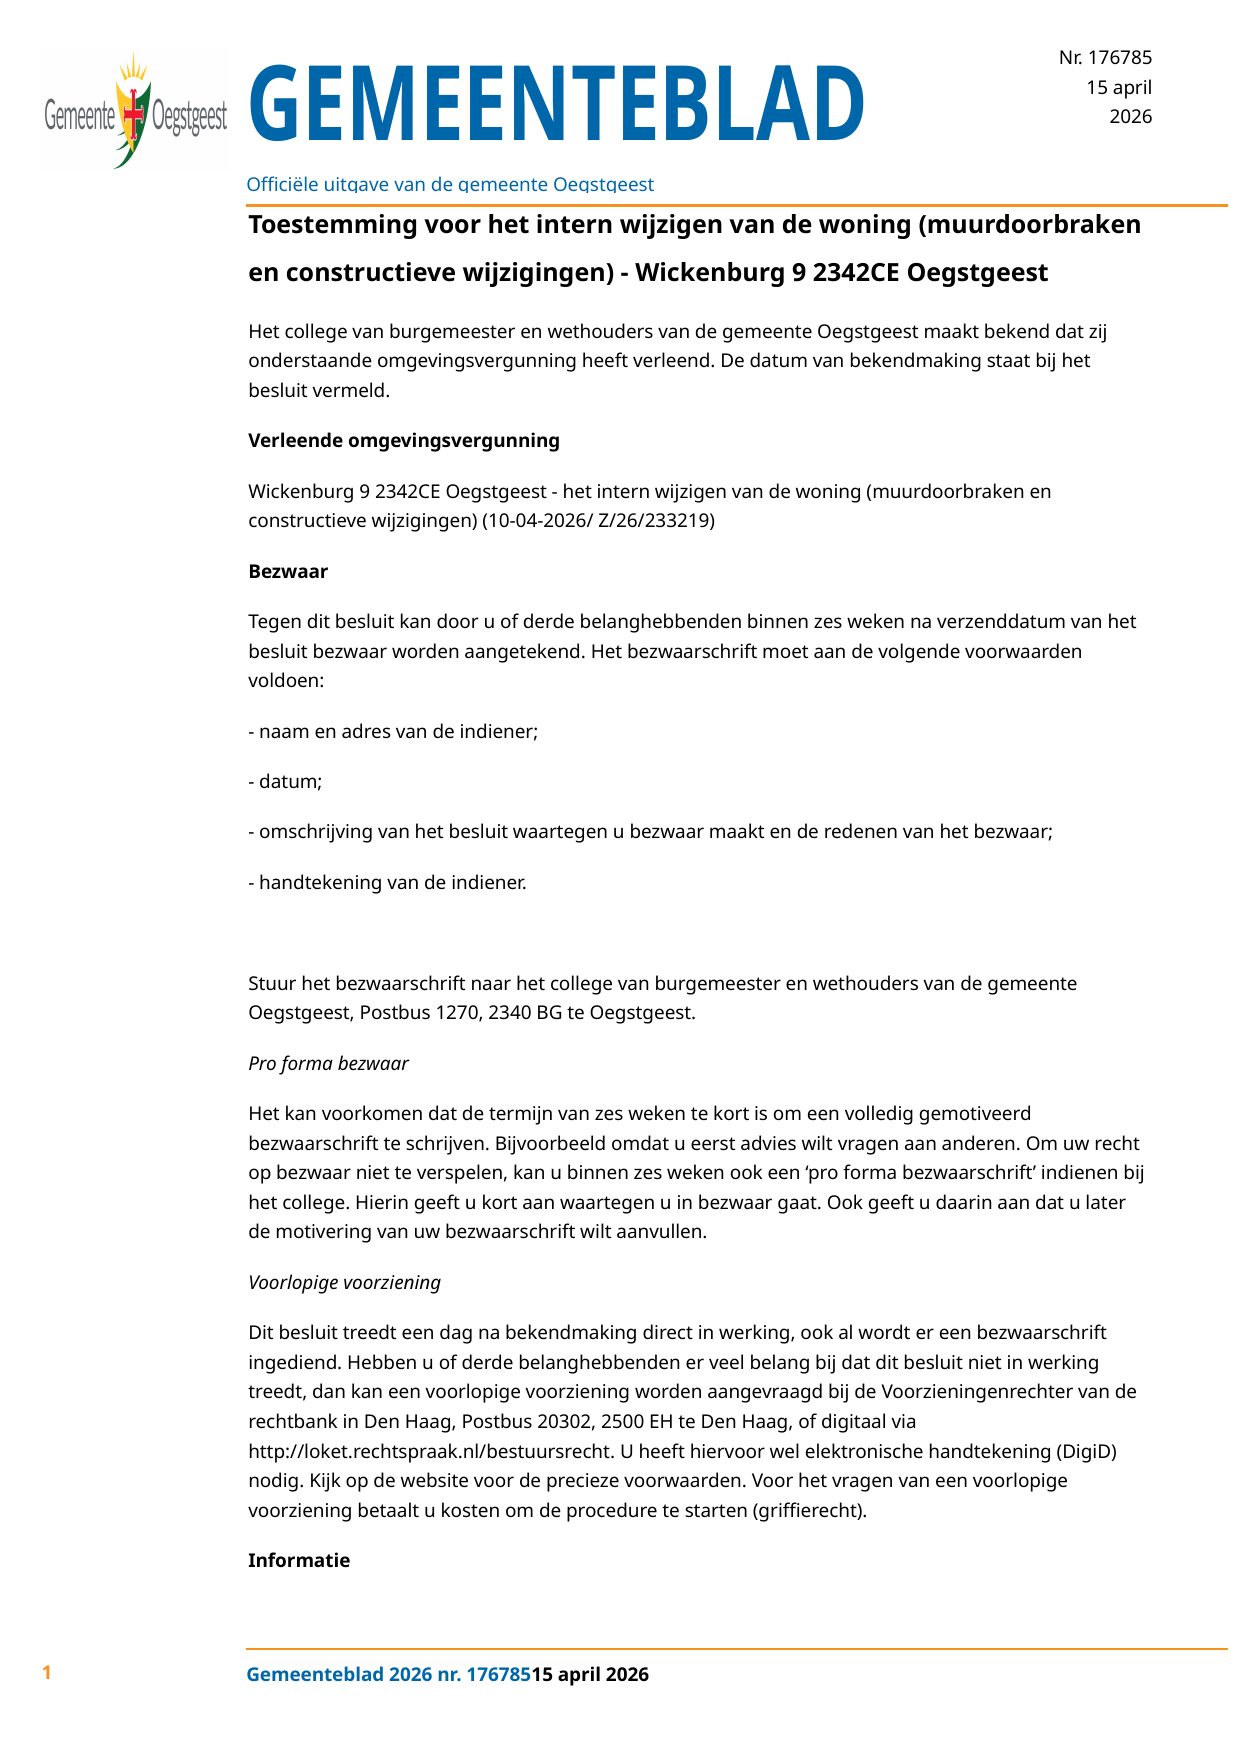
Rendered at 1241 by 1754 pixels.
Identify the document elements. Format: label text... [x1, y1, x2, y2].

picture [41, 47, 231, 172]
text - omschrijving van het besluit waartegen u bezwaar maakt en de redenen van het bezwaar; [248, 819, 1152, 844]
text - datum; [248, 768, 1152, 794]
text Tegen dit besluit kan door u of derde belanghebbenden binnen zes weken na verzenddatum van het besluit bezwaar worden aangetekend. Het bezwaarschrift moet aan de volgende voorwaarden voldoen: [248, 608, 1152, 693]
text Informatie [248, 1547, 1152, 1573]
text Bezwaar [248, 558, 1152, 584]
text Het kan voorkomen dat de termijn van zes weken te kort is om een volledig gemotiveerd bezwaarschrift te schrijven. Bijvoorbeeld omdat u eerst advies wilt vragen aan anderen. Om uw recht op bezwaar niet te verspelen, kan u binnen zes weken ook een ‘pro forma bezwaarschrift’ indienen bij het college. Hierin geeft u kort aan waartegen u in bezwaar gaat. Ook geeft u daarin aan dat u later de motivering van uw bezwaarschrift wilt aanvullen. [248, 1100, 1152, 1244]
text Stuur het bezwaarschrift naar het college van burgemeester en wethouders van de gemeente Oegstgeest, Postbus 1270, 2340 BG te Oegstgeest. [248, 970, 1152, 1025]
text Voorlopige voorziening [248, 1269, 1152, 1295]
text - naam en adres van de indiener; [248, 718, 1152, 744]
text Het college van burgemeester en wethouders van de gemeente Oegstgeest maakt bekend dat zij onderstaande omgevingsvergunning heeft verleend. De datum van bekendmaking staat bij het besluit vermeld. [248, 318, 1152, 403]
text Wickenburg 9 2342CE Oegstgeest - het intern wijzigen van de woning (muurdoorbraken en constructieve wijzigingen) (10-04-2026/ Z/26/233219) [248, 478, 1152, 533]
text Pro forma bezwaar [248, 1050, 1152, 1076]
text Verleende omgevingsvergunning [248, 427, 1152, 453]
text Toestemming voor het intern wijzigen van de woning (muurdoorbraken en constructieve wijzigingen) - Wickenburg 9 2342CE Oegstgeest [248, 207, 1152, 288]
text - handtekening van de indiener. [248, 869, 1152, 895]
text Dit besluit treedt een dag na bekendmaking direct in werking, ook al wordt er een bezwaarschrift ingediend. Hebben u of derde belanghebbenden er veel belang bij dat dit besluit niet in werking treedt, dan kan een voorlopige voorziening worden aangevraagd bij de Voorzieningenrechter van de rechtbank in Den Haag, Postbus 20302, 2500 EH te Den Haag, of digitaal via http://loket.rechtspraak.nl/bestuursrecht. U heeft hiervoor wel elektronische handtekening (DigiD) nodig. Kijk op de website voor de precieze voorwaarden. Voor het vragen van een voorlopige voorziening betaalt u kosten om de procedure te starten (griffierecht). [248, 1319, 1152, 1523]
